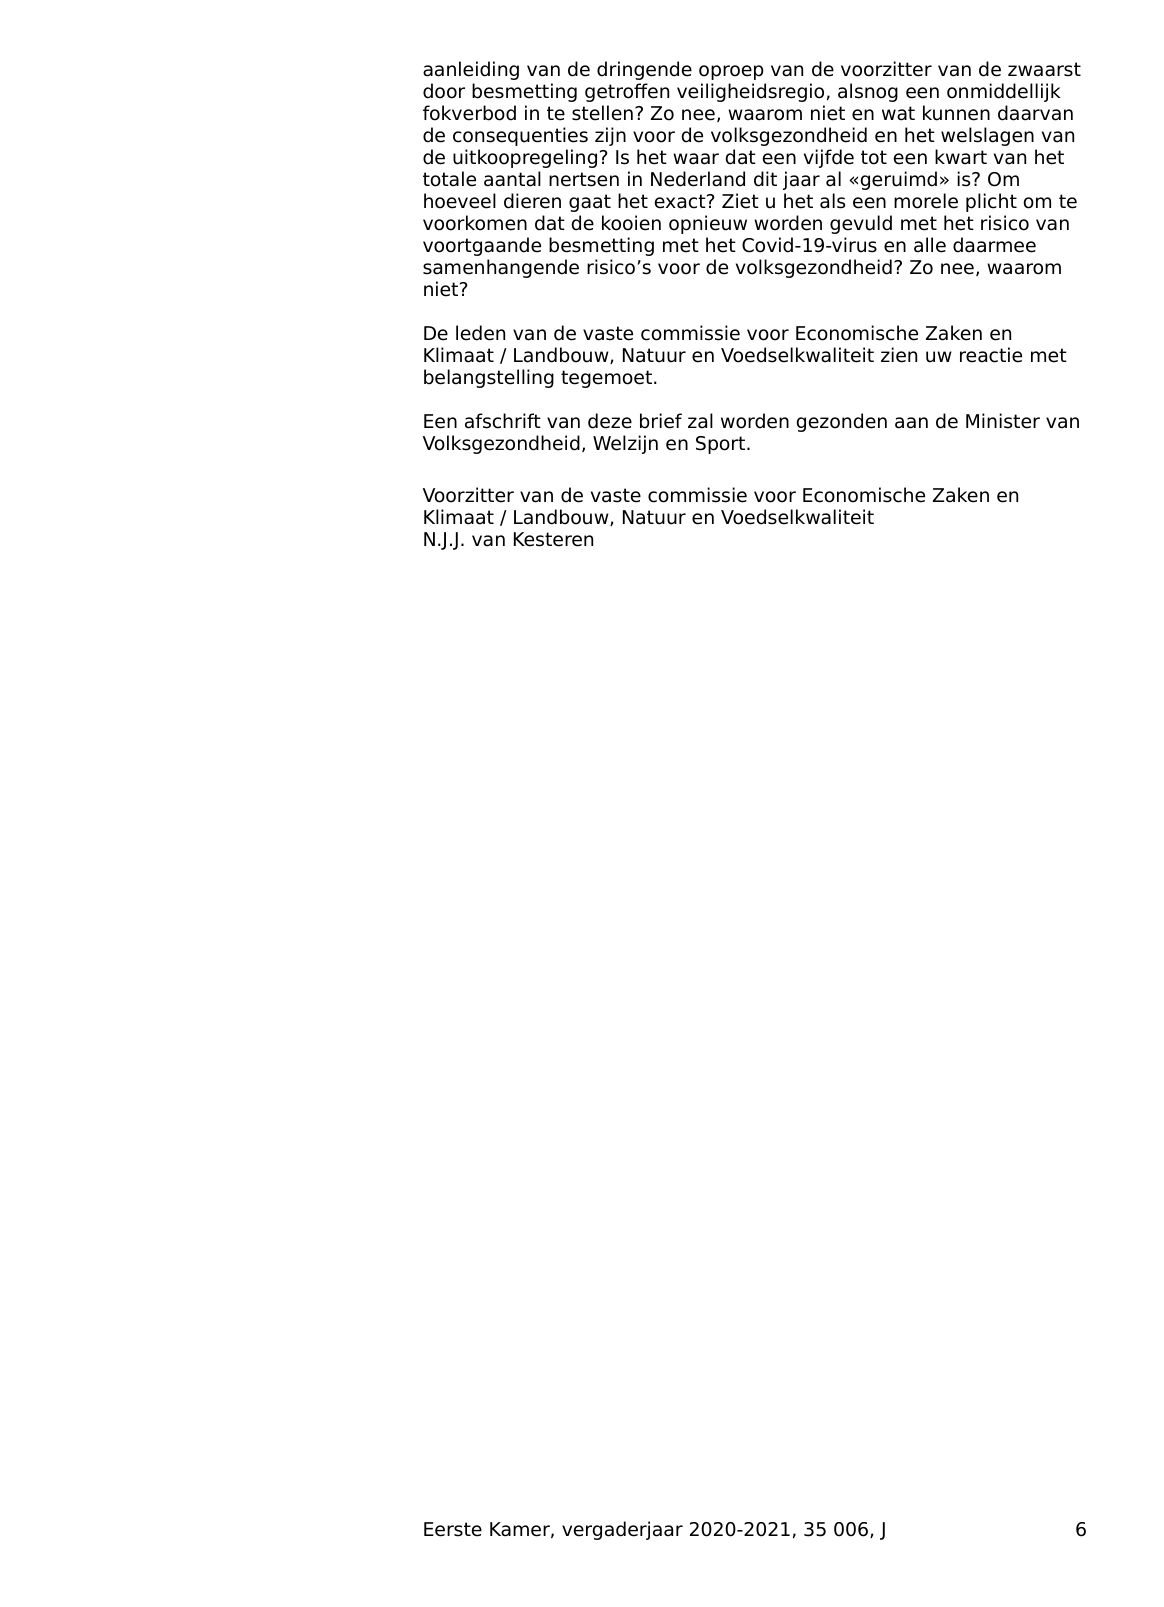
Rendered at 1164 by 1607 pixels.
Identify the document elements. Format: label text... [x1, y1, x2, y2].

text De leden van de vaste commissie voor Economische Zaken en Klimaat / Landbouw, Natuur en Voedselkwaliteit zien uw reactie met belangstelling tegemoet. [422, 323, 1087, 389]
text Voorzitter van de vaste commissie voor Economische Zaken en Klimaat / Landbouw, Natuur en Voedselkwaliteit N.J.J. van Kesteren [422, 485, 1087, 551]
text Een afschrift van deze brief zal worden gezonden aan de Minister van Volksgezondheid, Welzijn en Sport. [422, 411, 1087, 455]
text aanleiding van de dringende oproep van de voorzitter van de zwaarst door besmetting getroffen veiligheidsregio, alsnog een onmiddellijk fokverbod in te stellen? Zo nee, waarom niet en wat kunnen daarvan de consequenties zijn voor de volksgezondheid en het welslagen van de uitkoopregeling? Is het waar dat een vijfde tot een kwart van het totale aantal nertsen in Nederland dit jaar al «geruimd» is? Om hoeveel dieren gaat het exact? Ziet u het als een morele plicht om te voorkomen dat de kooien opnieuw worden gevuld met het risico van voortgaande besmetting met het Covid-19-virus en alle daarmee samenhangende risico’s voor de volksgezondheid? Zo nee, waarom niet? [422, 59, 1087, 301]
